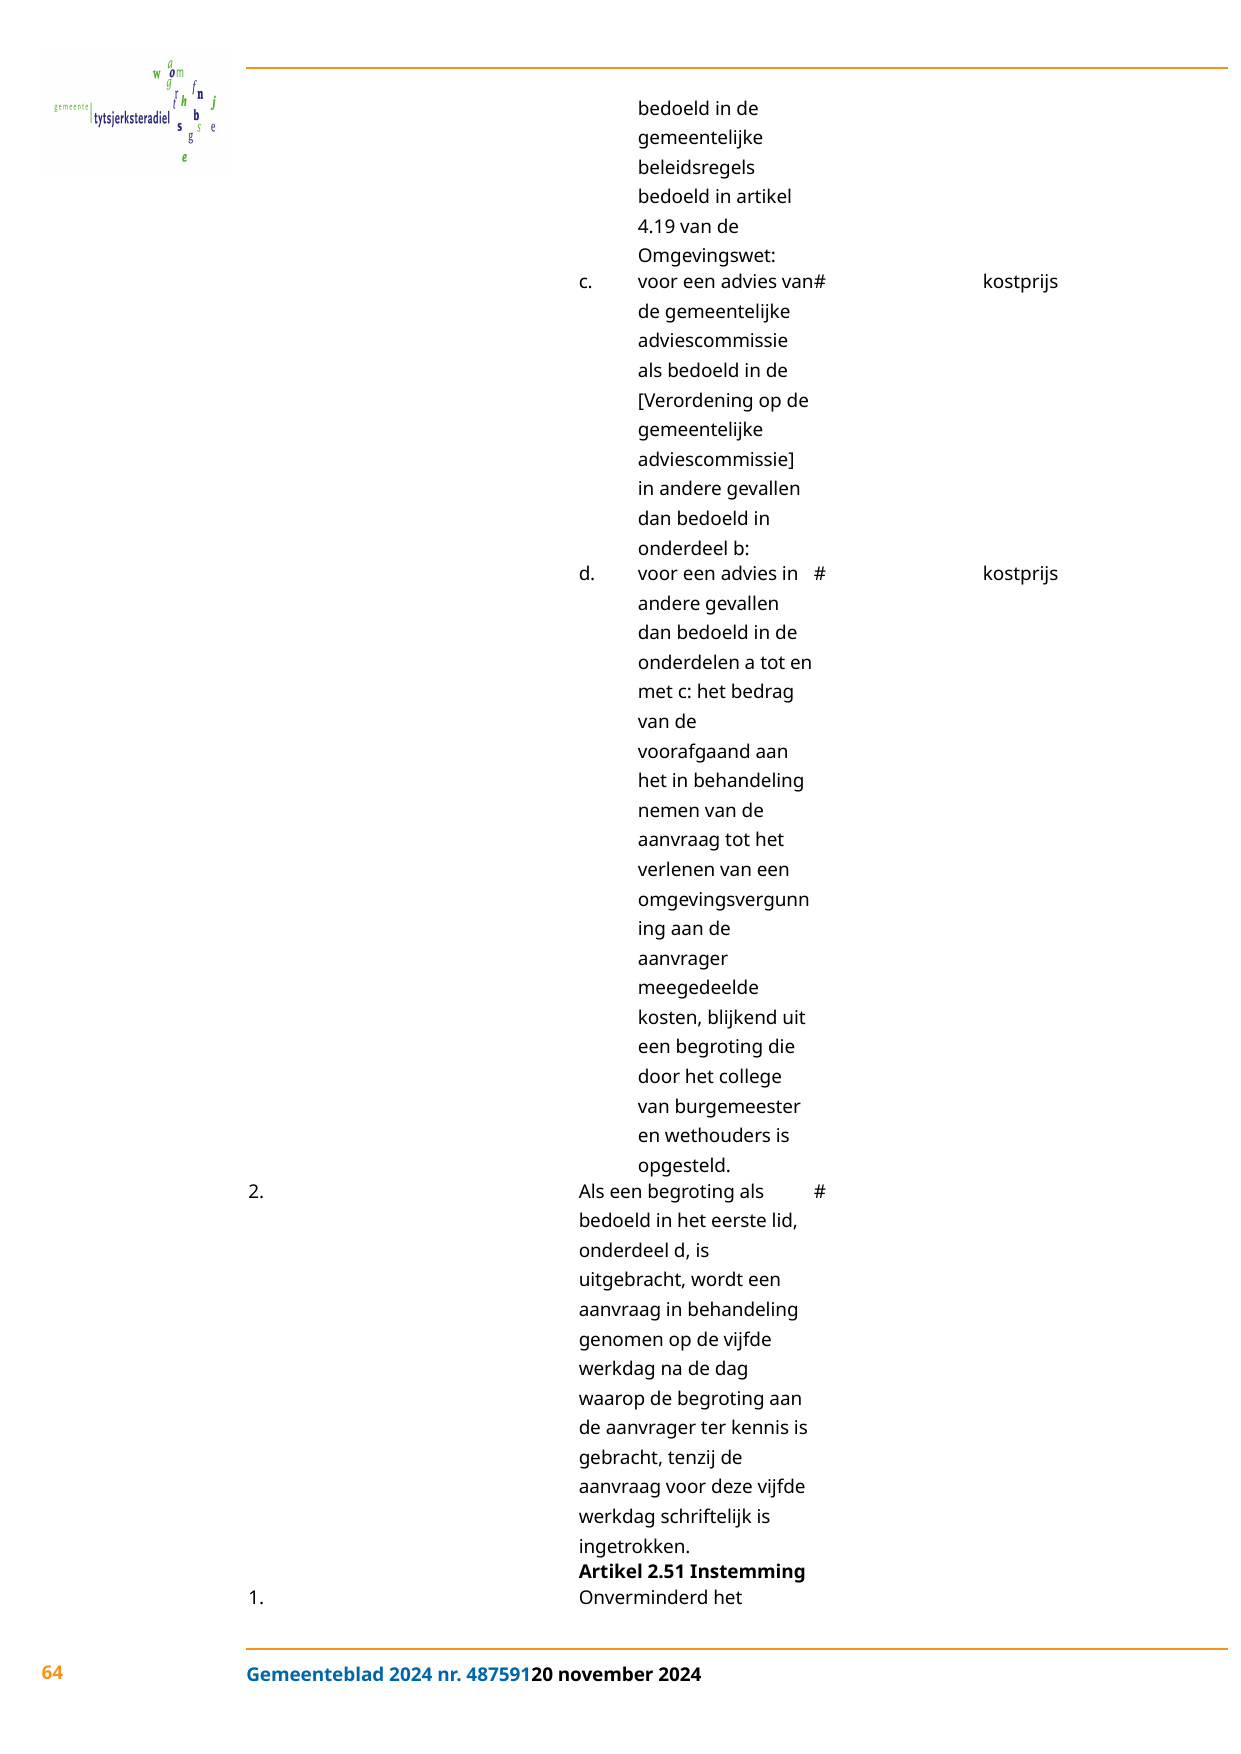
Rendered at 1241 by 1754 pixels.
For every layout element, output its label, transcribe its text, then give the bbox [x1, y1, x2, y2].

table_cell [248, 95, 578, 268]
table_cell [983, 95, 1152, 268]
table_cell Artikel 2.51 Instemming [579, 1559, 814, 1584]
picture [41, 47, 231, 172]
table_cell kostprijs [983, 560, 1152, 1178]
table_cell kostprijs [983, 269, 1152, 560]
table_cell Onverminderd het [579, 1584, 814, 1610]
table_cell Als een begroting als bedoeld in het eerste lid, onderdeel d, is uitgebracht, wordt een aanvraag in behandeling genomen op de vijfde werkdag na de dag waarop de begroting aan de aanvrager ter kennis is gebracht, tenzij de aanvraag voor deze vijfde werkdag schriftelijk is ingetrokken. [579, 1178, 814, 1558]
table_cell [248, 269, 578, 560]
table_cell [983, 1559, 1152, 1584]
table_cell [814, 1584, 983, 1610]
table_cell 2. [248, 1178, 578, 1558]
table_cell # [814, 560, 983, 1178]
table_cell voor een advies van de gemeentelijke adviescommissie als bedoeld in de [Verordening op de gemeentelijke adviescommissie] in andere gevallen dan bedoeld in onderdeel b: [579, 269, 814, 560]
table_cell [248, 1559, 578, 1584]
table_cell [814, 95, 983, 268]
table_cell [248, 560, 578, 1178]
table_cell [983, 1178, 1152, 1558]
table_cell [814, 1559, 983, 1584]
table_cell 1. [248, 1584, 578, 1610]
table_cell # [814, 269, 983, 560]
table_cell [983, 1584, 1152, 1610]
table_cell voor een advies in andere gevallen dan bedoeld in de onderdelen a tot en met c: het bedrag van de voorafgaand aan het in behandeling nemen van de aanvraag tot het verlenen van een omgevingsvergunning aan de aanvrager meegedeelde kosten, blijkend uit een begroting die door het college van burgemeester en wethouders is opgesteld. [579, 560, 814, 1178]
table_cell # [814, 1178, 983, 1558]
table_cell bedoeld in de gemeentelijke beleidsregels bedoeld in artikel 4.19 van de Omgevingswet: [579, 95, 814, 268]
